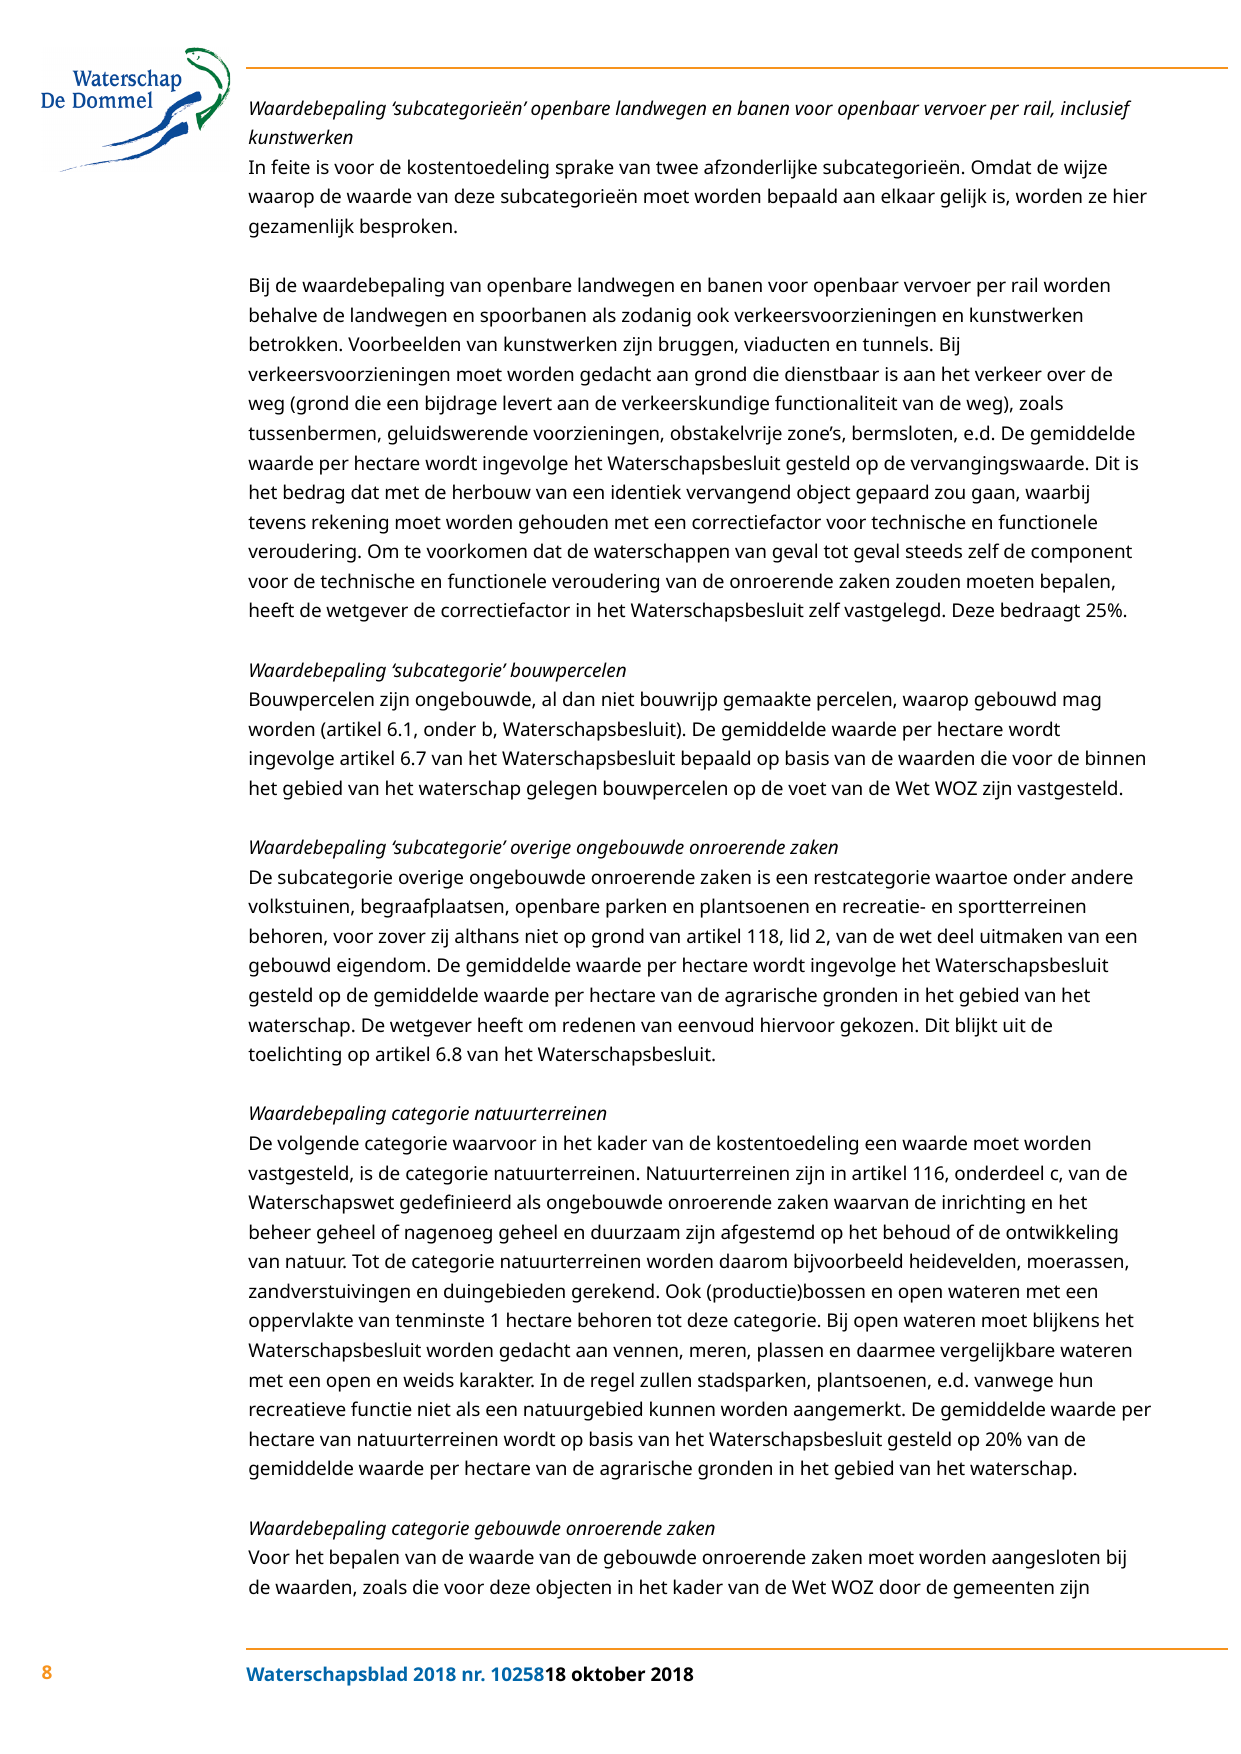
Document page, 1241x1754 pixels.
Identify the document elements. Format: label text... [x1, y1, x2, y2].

text Waardebepaling ‘subcategorieën’ openbare landwegen en banen voor openbaar vervoer per rail, inclusief kunstwerken [248, 95, 1152, 150]
text Voor het bepalen van de waarde van de gebouwde onroerende zaken moet worden aangesloten bij de waarden, zoals die voor deze objecten in het kader van de Wet WOZ door de gemeenten zijn [248, 1544, 1152, 1600]
text Waardebepaling ‘subcategorie’ overige ongebouwde onroerende zaken [248, 834, 1152, 860]
text Bouwpercelen zijn ongebouwde, al dan niet bouwrijp gemaakte percelen, waarop gebouwd mag worden (artikel 6.1, onder b, Waterschapsbesluit). De gemiddelde waarde per hectare wordt ingevolge artikel 6.7 van het Waterschapsbesluit bepaald op basis van de waarden die voor de binnen het gebied van het waterschap gelegen bouwpercelen op de voet van de Wet WOZ zijn vastgesteld. [248, 686, 1152, 801]
text In feite is voor de kostentoedeling sprake van twee afzonderlijke subcategorieën. Omdat de wijze waarop de waarde van deze subcategorieën moet worden bepaald aan elkaar gelijk is, worden ze hier gezamenlijk besproken. [248, 154, 1152, 239]
text De volgende categorie waarvoor in het kader van de kostentoedeling een waarde moet worden vastgesteld, is de categorie natuurterreinen. Natuurterreinen zijn in artikel 116, onderdeel c, van de Waterschapswet gedefinieerd als ongebouwde onroerende zaken waarvan de inrichting en het beheer geheel of nagenoeg geheel en duurzaam zijn afgestemd op het behoud of de ontwikkeling van natuur. Tot de categorie natuurterreinen worden daarom bijvoorbeeld heidevelden, moerassen, zandverstuivingen en duingebieden gerekend. Ook (productie)bossen en open wateren met een oppervlakte van tenminste 1 hectare behoren tot deze categorie. Bij open wateren moet blijkens het Waterschapsbesluit worden gedacht aan vennen, meren, plassen en daarmee vergelijkbare wateren met een open en weids karakter. In de regel zullen stadsparken, plantsoenen, e.d. vanwege hun recreatieve functie niet als een natuurgebied kunnen worden aangemerkt. De gemiddelde waarde per hectare van natuurterreinen wordt op basis van het Waterschapsbesluit gesteld op 20% van de gemiddelde waarde per hectare van de agrarische gronden in het gebied van het waterschap. [248, 1130, 1152, 1481]
text Bij de waardebepaling van openbare landwegen en banen voor openbaar vervoer per rail worden behalve de landwegen en spoorbanen als zodanig ook verkeersvoorzieningen en kunstwerken betrokken. Voorbeelden van kunstwerken zijn bruggen, viaducten en tunnels. Bij verkeersvoorzieningen moet worden gedacht aan grond die dienstbaar is aan het verkeer over de weg (grond die een bijdrage levert aan de verkeerskundige functionaliteit van de weg), zoals tussenbermen, geluidswerende voorzieningen, obstakelvrije zone’s, bermsloten, e.d. De gemiddelde waarde per hectare wordt ingevolge het Waterschapsbesluit gesteld op de vervangingswaarde. Dit is het bedrag dat met de herbouw van een identiek vervangend object gepaard zou gaan, waarbij tevens rekening moet worden gehouden met een correctiefactor voor technische en functionele veroudering. Om te voorkomen dat de waterschappen van geval tot geval steeds zelf de component voor de technische en functionele veroudering van de onroerende zaken zouden moeten bepalen, heeft de wetgever de correctiefactor in het Waterschapsbesluit zelf vastgelegd. Deze bedraagt 25%. [248, 272, 1152, 623]
picture [41, 47, 231, 172]
text De subcategorie overige ongebouwde onroerende zaken is een restcategorie waartoe onder andere volkstuinen, begraafplaatsen, openbare parken en plantsoenen en recreatie- en sportterreinen behoren, voor zover zij althans niet op grond van artikel 118, lid 2, van de wet deel uitmaken van een gebouwd eigendom. De gemiddelde waarde per hectare wordt ingevolge het Waterschapsbesluit gesteld op de gemiddelde waarde per hectare van de agrarische gronden in het gebied van het waterschap. De wetgever heeft om redenen van eenvoud hiervoor gekozen. Dit blijkt uit de toelichting op artikel 6.8 van het Waterschapsbesluit. [248, 864, 1152, 1067]
text Waardebepaling ‘subcategorie’ bouwpercelen [248, 657, 1152, 683]
text Waardebepaling categorie gebouwde onroerende zaken [248, 1515, 1152, 1541]
text Waardebepaling categorie natuurterreinen [248, 1101, 1152, 1126]
